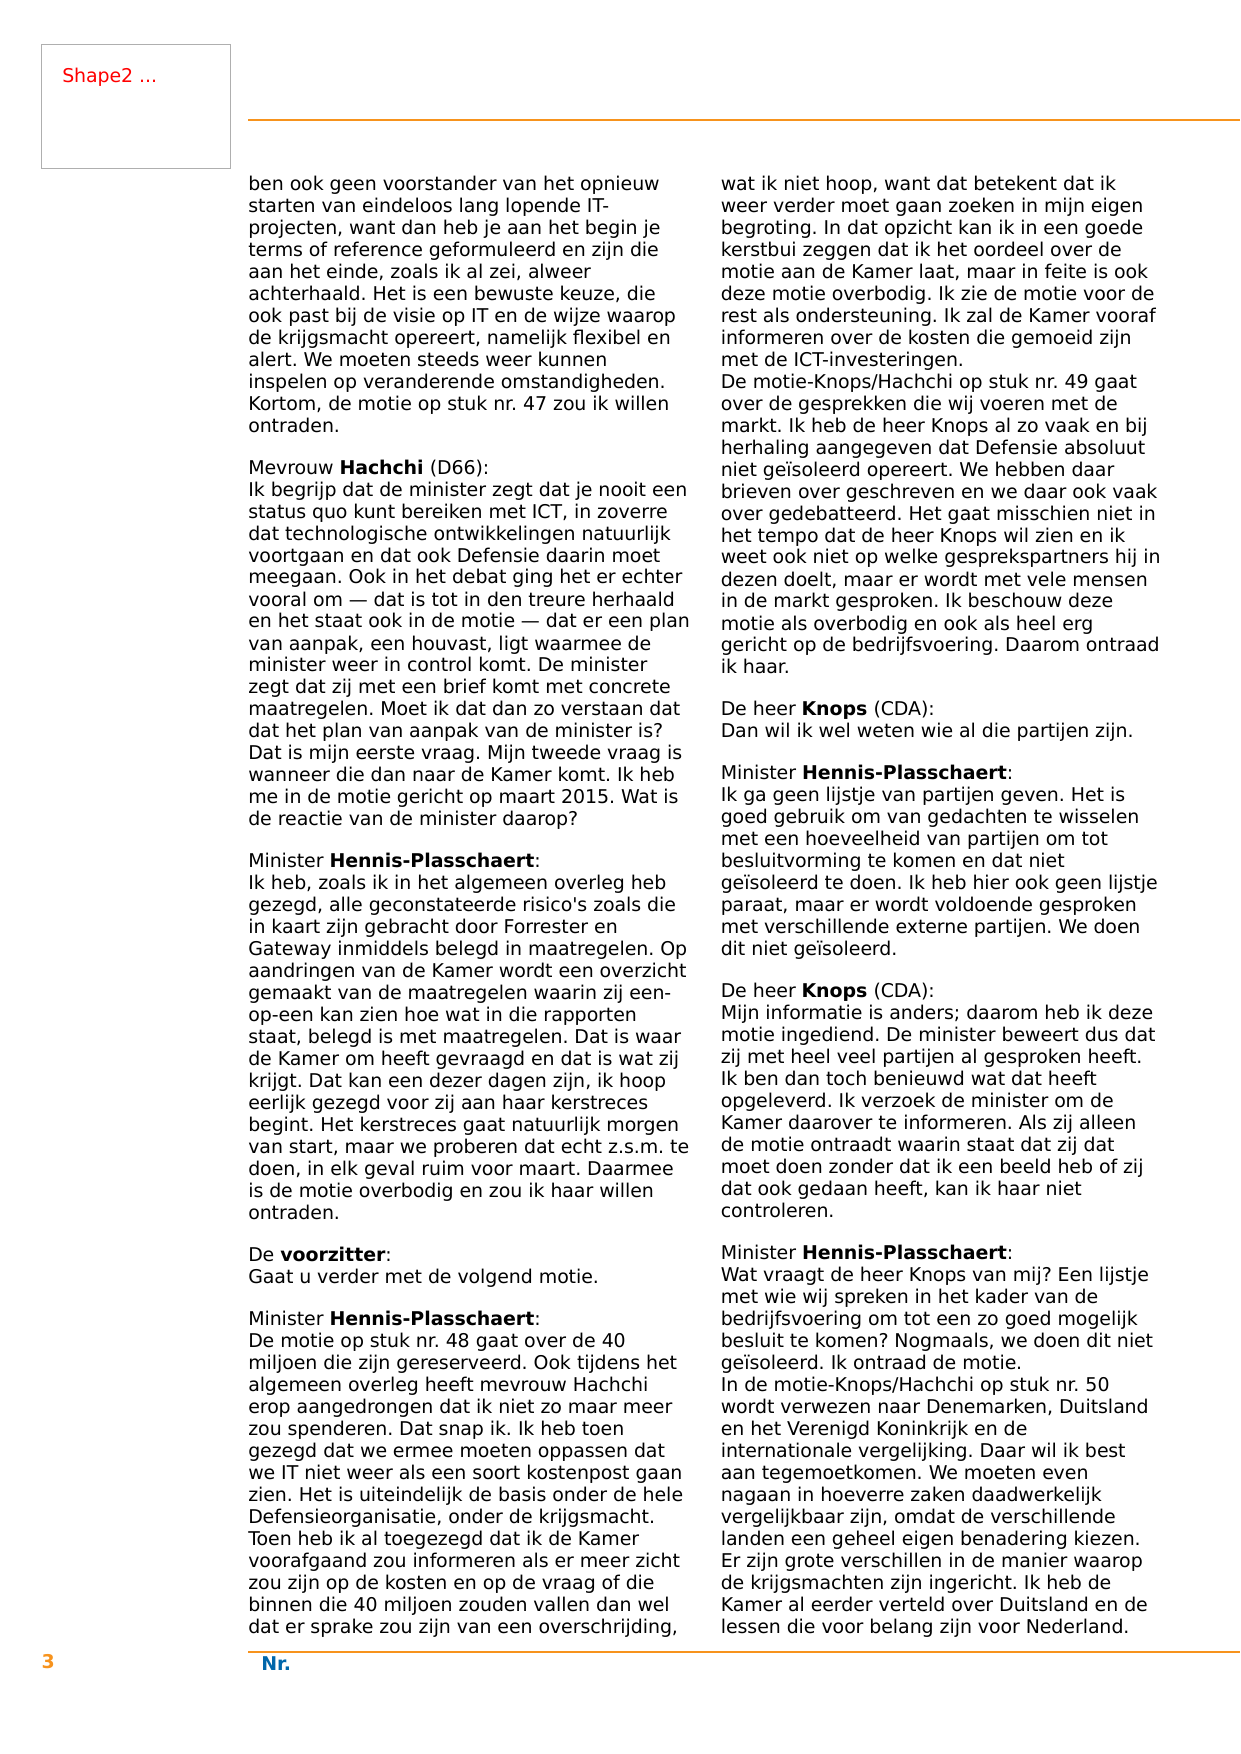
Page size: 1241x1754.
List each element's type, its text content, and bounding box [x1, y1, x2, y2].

text Mevrouw Hachchi (D66): [248, 457, 691, 478]
text De voorzitter: [248, 1244, 691, 1266]
text Gaat u verder met de volgend motie. [248, 1266, 691, 1288]
text De heer Knops (CDA): [721, 698, 1163, 720]
text Minister Hennis-Plasschaert: [248, 1308, 691, 1330]
text De motie-Knops/Hachchi op stuk nr. 49 gaat over de gesprekken die wij voeren met de markt. Ik heb de heer Knops al zo vaak en bij herhaling aangegeven dat Defensie absoluut niet geïsoleerd opereert. We hebben daar brieven over geschreven en we daar ook vaak over gedebatteerd. Het gaat misschien niet in het tempo dat de heer Knops wil zien en ik weet ook niet op welke gesprekspartners hij in dezen doelt, maar er wordt met vele mensen in de markt gesproken. Ik beschouw deze motie als overbodig en ook als heel erg gericht op de bedrijfsvoering. Daarom ontraad ik haar. [721, 371, 1163, 678]
text In de motie-Knops/Hachchi op stuk nr. 50 wordt verwezen naar Denemarken, Duitsland en het Verenigd Koninkrijk en de internationale vergelijking. Daar wil ik best aan tegemoetkomen. We moeten even nagaan in hoeverre zaken daadwerkelijk vergelijkbaar zijn, omdat de verschillende landen een geheel eigen benadering kiezen. Er zijn grote verschillen in de manier waarop de krijgsmachten zijn ingericht. Ik heb de Kamer al eerder verteld over Duitsland en de lessen die voor belang zijn voor Nederland. [721, 1374, 1163, 1637]
text De heer Knops (CDA): [721, 980, 1163, 1002]
text Minister Hennis-Plasschaert: [248, 850, 691, 872]
text Kortom, de motie op stuk nr. 47 zou ik willen ontraden. [248, 393, 691, 437]
text wat ik niet hoop, want dat betekent dat ik weer verder moet gaan zoeken in mijn eigen begroting. In dat opzicht kan ik in een goede kerstbui zeggen dat ik het oordeel over de motie aan de Kamer laat, maar in feite is ook deze motie overbodig. Ik zie de motie voor de rest als ondersteuning. Ik zal de Kamer vooraf informeren over de kosten die gemoeid zijn met de ICT-investeringen. [721, 173, 1163, 371]
text Minister Hennis-Plasschaert: [721, 1242, 1163, 1264]
text Ik heb, zoals ik in het algemeen overleg heb gezegd, alle geconstateerde risico's zoals die in kaart zijn gebracht door Forrester en Gateway inmiddels belegd in maatregelen. Op aandringen van de Kamer wordt een overzicht gemaakt van de maatregelen waarin zij een-op-een kan zien hoe wat in die rapporten staat, belegd is met maatregelen. Dat is waar de Kamer om heeft gevraagd en dat is wat zij krijgt. Dat kan een dezer dagen zijn, ik hoop eerlijk gezegd voor zij aan haar kerstreces begint. Het kerstreces gaat natuurlijk morgen van start, maar we proberen dat echt z.s.m. te doen, in elk geval ruim voor maart. Daarmee is de motie overbodig en zou ik haar willen ontraden. [248, 872, 691, 1224]
text Dan wil ik wel weten wie al die partijen zijn. [721, 720, 1163, 742]
text Ik ga geen lijstje van partijen geven. Het is goed gebruik om van gedachten te wisselen met een hoeveelheid van partijen om tot besluitvorming te komen en dat niet geïsoleerd te doen. Ik heb hier ook geen lijstje paraat, maar er wordt voldoende gesproken met verschillende externe partijen. We doen dit niet geïsoleerd. [721, 784, 1163, 960]
text ben ook geen voorstander van het opnieuw starten van eindeloos lang lopende IT-projecten, want dan heb je aan het begin je terms of reference geformuleerd en zijn die aan het einde, zoals ik al zei, alweer achterhaald. Het is een bewuste keuze, die ook past bij de visie op IT en de wijze waarop de krijgsmacht opereert, namelijk flexibel en alert. We moeten steeds weer kunnen inspelen op veranderende omstandigheden. [248, 173, 691, 393]
text De motie op stuk nr. 48 gaat over de 40 miljoen die zijn gereserveerd. Ook tijdens het algemeen overleg heeft mevrouw Hachchi erop aangedrongen dat ik niet zo maar meer zou spenderen. Dat snap ik. Ik heb toen gezegd dat we ermee moeten oppassen dat we IT niet weer als een soort kostenpost gaan zien. Het is uiteindelijk de basis onder de hele Defensieorganisatie, onder de krijgsmacht. Toen heb ik al toegezegd dat ik de Kamer voorafgaand zou informeren als er meer zicht zou zijn op de kosten en op de vraag of die binnen die 40 miljoen zouden vallen dan wel dat er sprake zou zijn van een overschrijding, [248, 1330, 691, 1637]
text Wat vraagt de heer Knops van mij? Een lijstje met wie wij spreken in het kader van de bedrijfsvoering om tot een zo goed mogelijk besluit te komen? Nogmaals, we doen dit niet geïsoleerd. Ik ontraad de motie. [721, 1264, 1163, 1374]
text Mijn informatie is anders; daarom heb ik deze motie ingediend. De minister beweert dus dat zij met heel veel partijen al gesproken heeft. Ik ben dan toch benieuwd wat dat heeft opgeleverd. Ik verzoek de minister om de Kamer daarover te informeren. Als zij alleen de motie ontraadt waarin staat dat zij dat moet doen zonder dat ik een beeld heb of zij dat ook gedaan heeft, kan ik haar niet controleren. [721, 1002, 1163, 1222]
text Ik begrijp dat de minister zegt dat je nooit een status quo kunt bereiken met ICT, in zoverre dat technologische ontwikkelingen natuurlijk voortgaan en dat ook Defensie daarin moet meegaan. Ook in het debat ging het er echter vooral om — dat is tot in den treure herhaald en het staat ook in de motie — dat er een plan van aanpak, een houvast, ligt waarmee de minister weer in control komt. De minister zegt dat zij met een brief komt met concrete maatregelen. Moet ik dat dan zo verstaan dat dat het plan van aanpak van de minister is? Dat is mijn eerste vraag. Mijn tweede vraag is wanneer die dan naar de Kamer komt. Ik heb me in de motie gericht op maart 2015. Wat is de reactie van de minister daarop? [248, 478, 691, 830]
text Minister Hennis-Plasschaert: [721, 762, 1163, 784]
